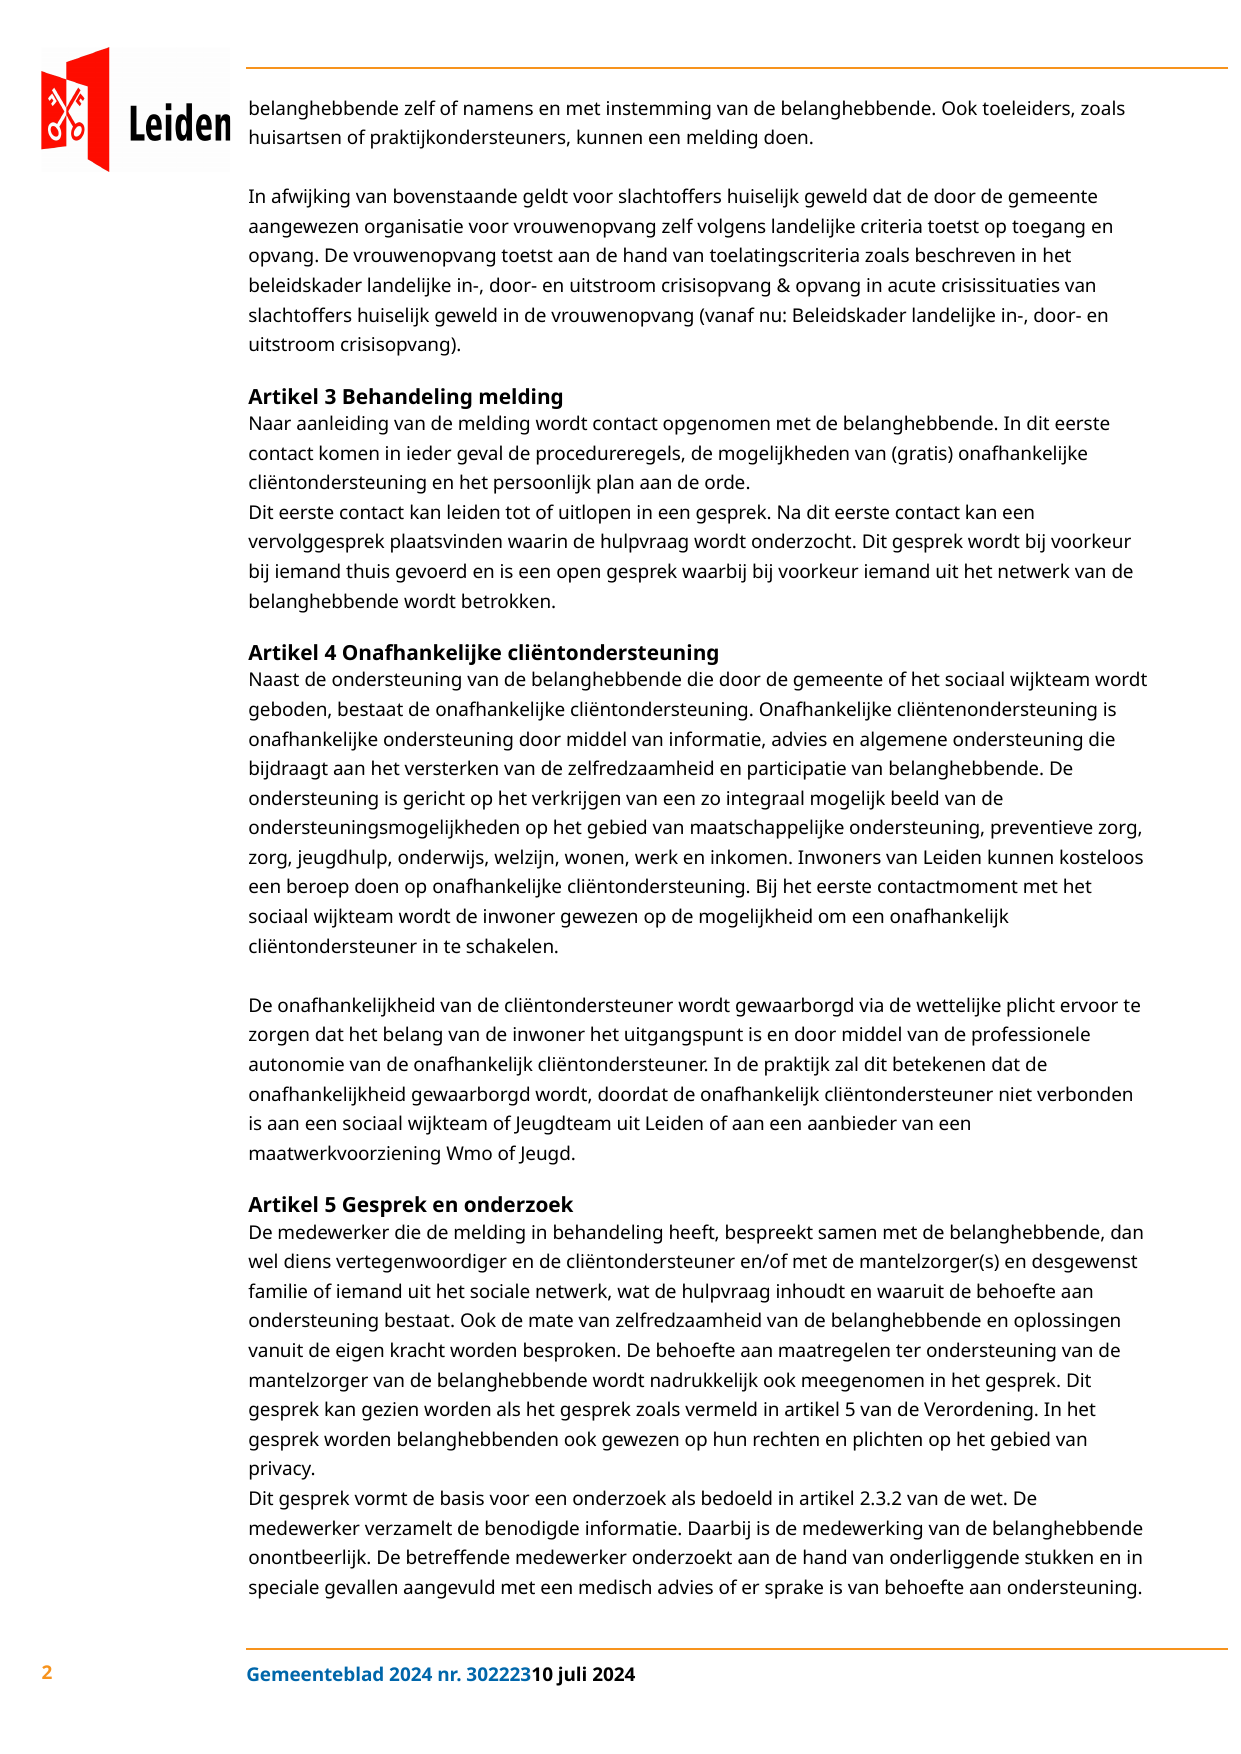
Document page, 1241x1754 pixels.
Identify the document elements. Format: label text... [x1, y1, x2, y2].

text In afwijking van bovenstaande geldt voor slachtoffers huiselijk geweld dat de door de gemeente aangewezen organisatie voor vrouwenopvang zelf volgens landelijke criteria toetst op toegang en opvang. De vrouwenopvang toetst aan de hand van toelatingscriteria zoals beschreven in het beleidskader landelijke in-, door- en uitstroom crisisopvang & opvang in acute crisissituaties van slachtoffers huiselijk geweld in de vrouwenopvang (vanaf nu: Beleidskader landelijke in-, door- en uitstroom crisisopvang). [248, 183, 1152, 357]
picture [41, 47, 231, 172]
text Artikel 4 Onafhankelijke cliëntondersteuning [248, 638, 1152, 667]
text belanghebbende zelf of namens en met instemming van de belanghebbende. Ook toeleiders, zoals huisartsen of praktijkondersteuners, kunnen een melding doen. [248, 95, 1152, 150]
text De onafhankelijkheid van de cliëntondersteuner wordt gewaarborgd via de wettelijke plicht ervoor te zorgen dat het belang van de inwoner het uitgangspunt is en door middel van de professionele autonomie van de onafhankelijk cliëntondersteuner. In de praktijk zal dit betekenen dat de onafhankelijkheid gewaarborgd wordt, doordat de onafhankelijk cliëntondersteuner niet verbonden is aan een sociaal wijkteam of Jeugdteam uit Leiden of aan een aanbieder van een maatwerkvoorziening Wmo of Jeugd. [248, 992, 1152, 1166]
text Naar aanleiding van de melding wordt contact opgenomen met de belanghebbende. In dit eerste contact komen in ieder geval de procedureregels, de mogelijkheden van (gratis) onafhankelijke cliëntondersteuning en het persoonlijk plan aan de orde. [248, 410, 1152, 495]
text Artikel 5 Gesprek en onderzoek [248, 1190, 1152, 1219]
text De medewerker die de melding in behandeling heeft, bespreekt samen met de belanghebbende, dan wel diens vertegenwoordiger en de cliëntondersteuner en/of met de mantelzorger(s) en desgewenst familie of iemand uit het sociale netwerk, wat de hulpvraag inhoudt en waaruit de behoefte aan ondersteuning bestaat. Ook de mate van zelfredzaamheid van de belanghebbende en oplossingen vanuit de eigen kracht worden besproken. De behoefte aan maatregelen ter ondersteuning van de mantelzorger van de belanghebbende wordt nadrukkelijk ook meegenomen in het gesprek. Dit gesprek kan gezien worden als het gesprek zoals vermeld in artikel 5 van de Verordening. In het gesprek worden belanghebbenden ook gewezen op hun rechten en plichten op het gebied van privacy. [248, 1219, 1152, 1481]
text Dit gesprek vormt de basis voor een onderzoek als bedoeld in artikel 2.3.2 van de wet. De medewerker verzamelt de benodigde informatie. Daarbij is de medewerking van de belanghebbende onontbeerlijk. De betreffende medewerker onderzoekt aan de hand van onderliggende stukken en in speciale gevallen aangevuld met een medisch advies of er sprake is van behoefte aan ondersteuning. [248, 1485, 1152, 1599]
text Artikel 3 Behandeling melding [248, 382, 1152, 410]
text Naast de ondersteuning van de belanghebbende die door de gemeente of het sociaal wijkteam wordt geboden, bestaat de onafhankelijke cliëntondersteuning. Onafhankelijke cliëntenondersteuning is onafhankelijke ondersteuning door middel van informatie, advies en algemene ondersteuning die bijdraagt aan het versterken van de zelfredzaamheid en participatie van belanghebbende. De ondersteuning is gericht op het verkrijgen van een zo integraal mogelijk beeld van de ondersteuningsmogelijkheden op het gebied van maatschappelijke ondersteuning, preventieve zorg, zorg, jeugdhulp, onderwijs, welzijn, wonen, werk en inkomen. Inwoners van Leiden kunnen kosteloos een beroep doen op onafhankelijke cliëntondersteuning. Bij het eerste contactmoment met het sociaal wijkteam wordt de inwoner gewezen op de mogelijkheid om een onafhankelijk cliëntondersteuner in te schakelen. [248, 667, 1152, 959]
text Dit eerste contact kan leiden tot of uitlopen in een gesprek. Na dit eerste contact kan een vervolggesprek plaatsvinden waarin de hulpvraag wordt onderzocht. Dit gesprek wordt bij voorkeur bij iemand thuis gevoerd en is een open gesprek waarbij bij voorkeur iemand uit het netwerk van de belanghebbende wordt betrokken. [248, 499, 1152, 613]
